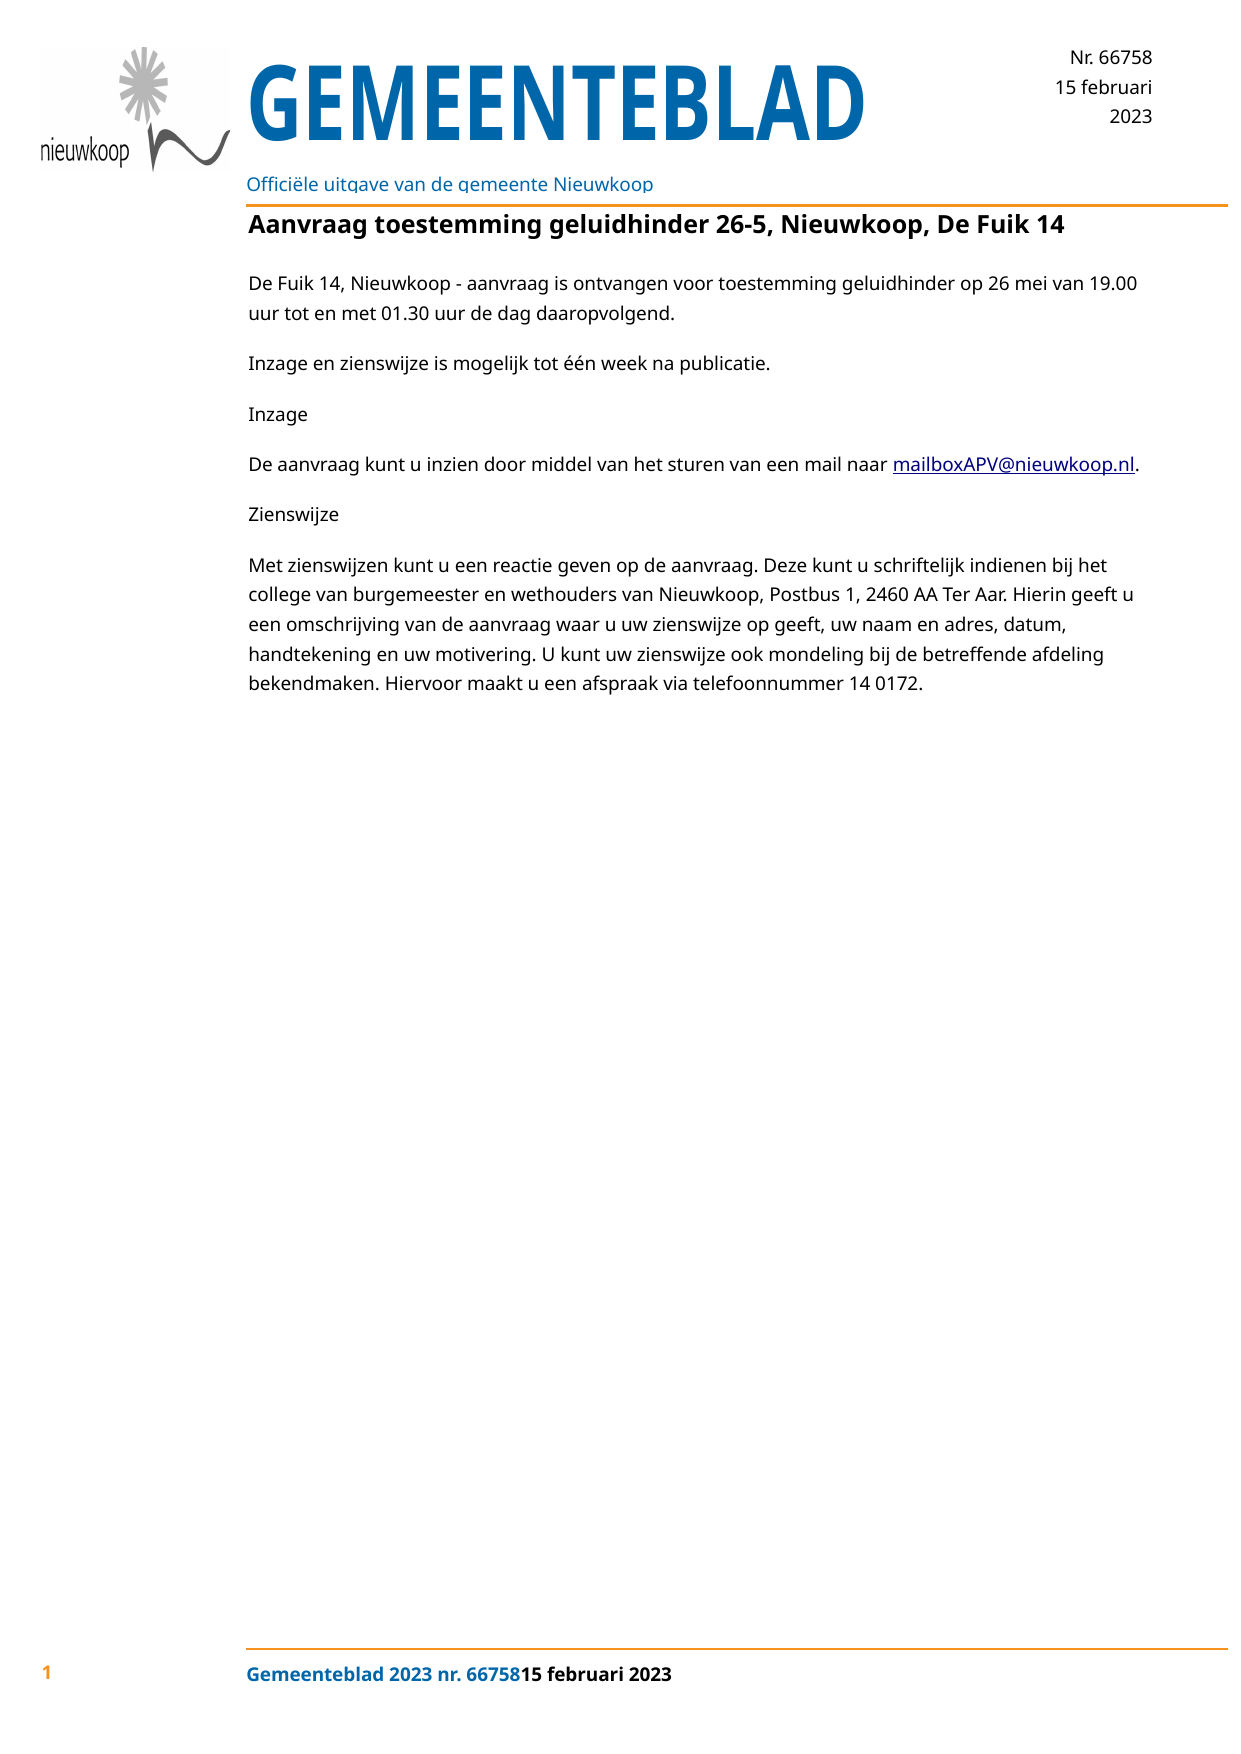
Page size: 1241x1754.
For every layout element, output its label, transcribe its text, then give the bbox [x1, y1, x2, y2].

text Inzage en zienswijze is mogelijk tot één week na publicatie. [248, 350, 1152, 376]
text Aanvraag toestemming geluidhinder 26-5, Nieuwkoop, De Fuik 14 [248, 207, 1152, 241]
text De aanvraag kunt u inzien door middel van het sturen van een mail naar mailboxAPV@nieuwkoop.nl. [248, 451, 1152, 477]
text Met zienswijzen kunt u een reactie geven op de aanvraag. Deze kunt u schriftelijk indienen bij het college van burgemeester en wethouders van Nieuwkoop, Postbus 1, 2460 AA Ter Aar. Hierin geeft u een omschrijving van de aanvraag waar u uw zienswijze op geeft, uw naam en adres, datum, handtekening en uw motivering. U kunt uw zienswijze ook mondeling bij de betreffende afdeling bekendmaken. Hiervoor maakt u een afspraak via telefoonnummer 14 0172. [248, 552, 1152, 696]
text Zienswijze [248, 502, 1152, 527]
text Inzage [248, 401, 1152, 426]
picture [41, 47, 231, 172]
text De Fuik 14, Nieuwkoop - aanvraag is ontvangen voor toestemming geluidhinder op 26 mei van 19.00 uur tot en met 01.30 uur de dag daaropvolgend. [248, 270, 1152, 326]
